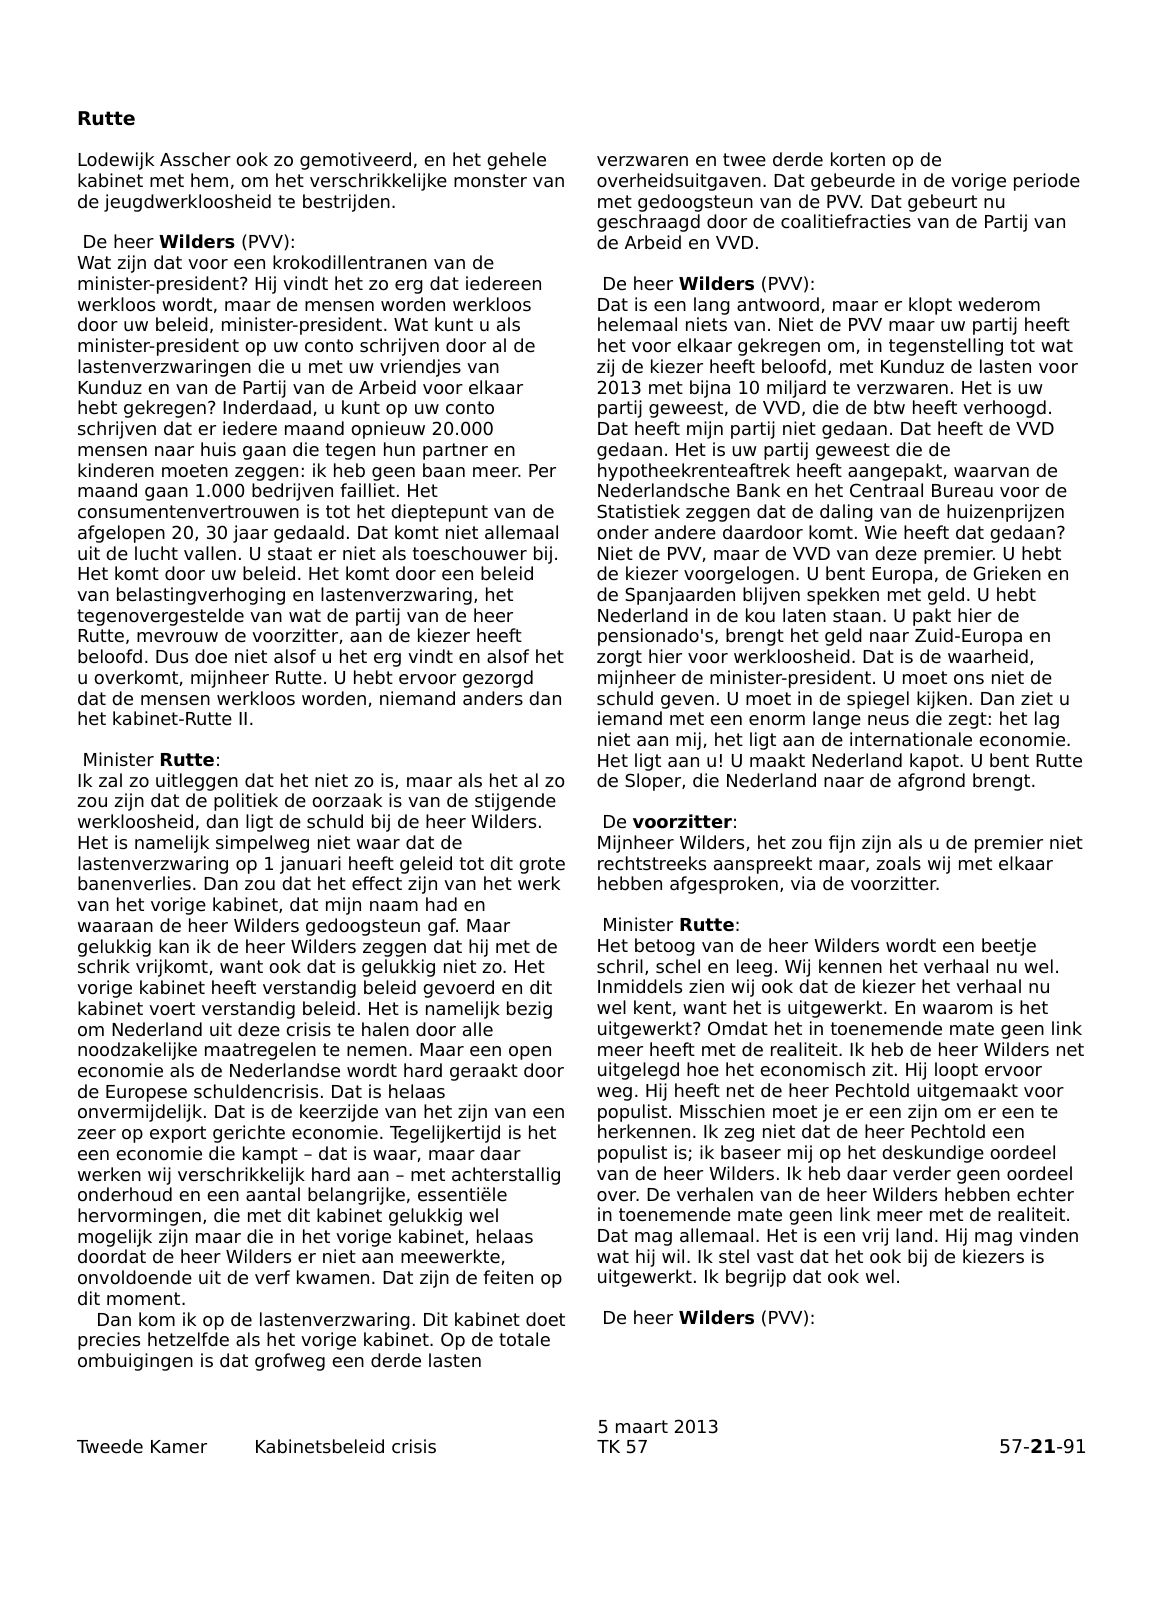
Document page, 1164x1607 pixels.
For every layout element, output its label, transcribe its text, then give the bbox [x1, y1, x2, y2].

text De heer Wilders (PVV): [77, 232, 567, 253]
text De voorzitter: [596, 812, 1087, 833]
text verzwaren en twee derde korten op de overheidsuitgaven. Dat gebeurde in de vorige periode met gedoogsteun van de PVV. Dat gebeurt nu geschraagd door de coalitiefracties van de Partij van de Arbeid en VVD. [596, 150, 1087, 254]
text Wat zijn dat voor een krokodillentranen van de minister-president? Hij vindt het zo erg dat iedereen werkloos wordt, maar de mensen worden werkloos door uw beleid, minister-president. Wat kunt u als minister-president op uw conto schrijven door al de lastenverzwaringen die u met uw vriendjes van Kunduz en van de Partij van de Arbeid voor elkaar hebt gekregen? Inderdaad, u kunt op uw conto schrijven dat er iedere maand opnieuw 20.000 mensen naar huis gaan die tegen hun partner en kinderen moeten zeggen: ik heb geen baan meer. Per maand gaan 1.000 bedrijven failliet. Het consumentenvertrouwen is tot het dieptepunt van de afgelopen 20, 30 jaar gedaald. Dat komt niet allemaal uit de lucht vallen. U staat er niet als toeschouwer bij. Het komt door uw beleid. Het komt door een beleid van belastingverhoging en lastenverzwaring, het tegenovergestelde van wat de partij van de heer Rutte, mevrouw de voorzitter, aan de kiezer heeft beloofd. Dus doe niet alsof u het erg vindt en alsof het u overkomt, mijnheer Rutte. U hebt ervoor gezorgd dat de mensen werkloos worden, niemand anders dan het kabinet-Rutte II. [77, 253, 567, 730]
text Het betoog van de heer Wilders wordt een beetje schril, schel en leeg. Wij kennen het verhaal nu wel. Inmiddels zien wij ook dat de kiezer het verhaal nu wel kent, want het is uitgewerkt. En waarom is het uitgewerkt? Omdat het in toenemende mate geen link meer heeft met de realiteit. Ik heb de heer Wilders net uitgelegd hoe het economisch zit. Hij loopt ervoor weg. Hij heeft net de heer Pechtold uitgemaakt voor populist. Misschien moet je er een zijn om er een te herkennen. Ik zeg niet dat de heer Pechtold een populist is; ik baseer mij op het deskundige oordeel van de heer Wilders. Ik heb daar verder geen oordeel over. De verhalen van de heer Wilders hebben echter in toenemende mate geen link meer met de realiteit. Dat mag allemaal. Het is een vrij land. Hij mag vinden wat hij wil. Ik stel vast dat het ook bij de kiezers is uitgewerkt. Ik begrijp dat ook wel. [596, 936, 1087, 1288]
text De heer Wilders (PVV): [596, 1308, 1087, 1329]
text Dat is een lang antwoord, maar er klopt wederom helemaal niets van. Niet de PVV maar uw partij heeft het voor elkaar gekregen om, in tegenstelling tot wat zij de kiezer heeft beloofd, met Kunduz de lasten voor 2013 met bijna 10 miljard te verzwaren. Het is uw partij geweest, de VVD, die de btw heeft verhoogd. Dat heeft mijn partij niet gedaan. Dat heeft de VVD gedaan. Het is uw partij geweest die de hypotheekrenteaftrek heeft aangepakt, waarvan de Nederlandsche Bank en het Centraal Bureau voor de Statistiek zeggen dat de daling van de huizenprijzen onder andere daardoor komt. Wie heeft dat gedaan? Niet de PVV, maar de VVD van deze premier. U hebt de kiezer voorgelogen. U bent Europa, de Grieken en de Spanjaarden blijven spekken met geld. U hebt Nederland in de kou laten staan. U pakt hier de pensionado's, brengt het geld naar Zuid-Europa en zorgt hier voor werkloosheid. Dat is de waarheid, mijnheer de minister-president. U moet ons niet de schuld geven. U moet in de spiegel kijken. Dan ziet u iemand met een enorm lange neus die zegt: het lag niet aan mij, het ligt aan de internationale economie. Het ligt aan u! U maakt Nederland kapot. U bent Rutte de Sloper, die Nederland naar de afgrond brengt. [596, 294, 1087, 792]
text Dan kom ik op de lastenverzwaring. Dit kabinet doet precies hetzelfde als het vorige kabinet. Op de totale ombuigingen is dat grofweg een derde lasten [77, 1309, 567, 1372]
text De heer Wilders (PVV): [596, 274, 1087, 294]
text Minister Rutte: [77, 750, 567, 771]
text Mijnheer Wilders, het zou fijn zijn als u de premier niet rechtstreeks aanspreekt maar, zoals wij met elkaar hebben afgesproken, via de voorzitter. [596, 833, 1087, 895]
text Minister Rutte: [596, 915, 1087, 936]
text Ik zal zo uitleggen dat het niet zo is, maar als het al zo zou zijn dat de politiek de oorzaak is van de stijgende werkloosheid, dan ligt de schuld bij de heer Wilders. Het is namelijk simpelweg niet waar dat de lastenverzwaring op 1 januari heeft geleid tot dit grote banenverlies. Dan zou dat het effect zijn van het werk van het vorige kabinet, dat mijn naam had en waaraan de heer Wilders gedoogsteun gaf. Maar gelukkig kan ik de heer Wilders zeggen dat hij met de schrik vrijkomt, want ook dat is gelukkig niet zo. Het vorige kabinet heeft verstandig beleid gevoerd en dit kabinet voert verstandig beleid. Het is namelijk bezig om Nederland uit deze crisis te halen door alle noodzakelijke maatregelen te nemen. Maar een open economie als de Nederlandse wordt hard geraakt door de Europese schuldencrisis. Dat is helaas onvermijdelijk. Dat is de keerzijde van het zijn van een zeer op export gerichte economie. Tegelijkertijd is het een economie die kampt – dat is waar, maar daar werken wij verschrikkelijk hard aan – met achterstallig onderhoud en een aantal belangrijke, essentiële hervormingen, die met dit kabinet gelukkig wel mogelijk zijn maar die in het vorige kabinet, helaas doordat de heer Wilders er niet aan meewerkte, onvoldoende uit de verf kwamen. Dat zijn de feiten op dit moment. [77, 771, 567, 1309]
text Lodewijk Asscher ook zo gemotiveerd, en het gehele kabinet met hem, om het verschrikkelijke monster van de jeugdwerkloosheid te bestrijden. [77, 150, 567, 212]
